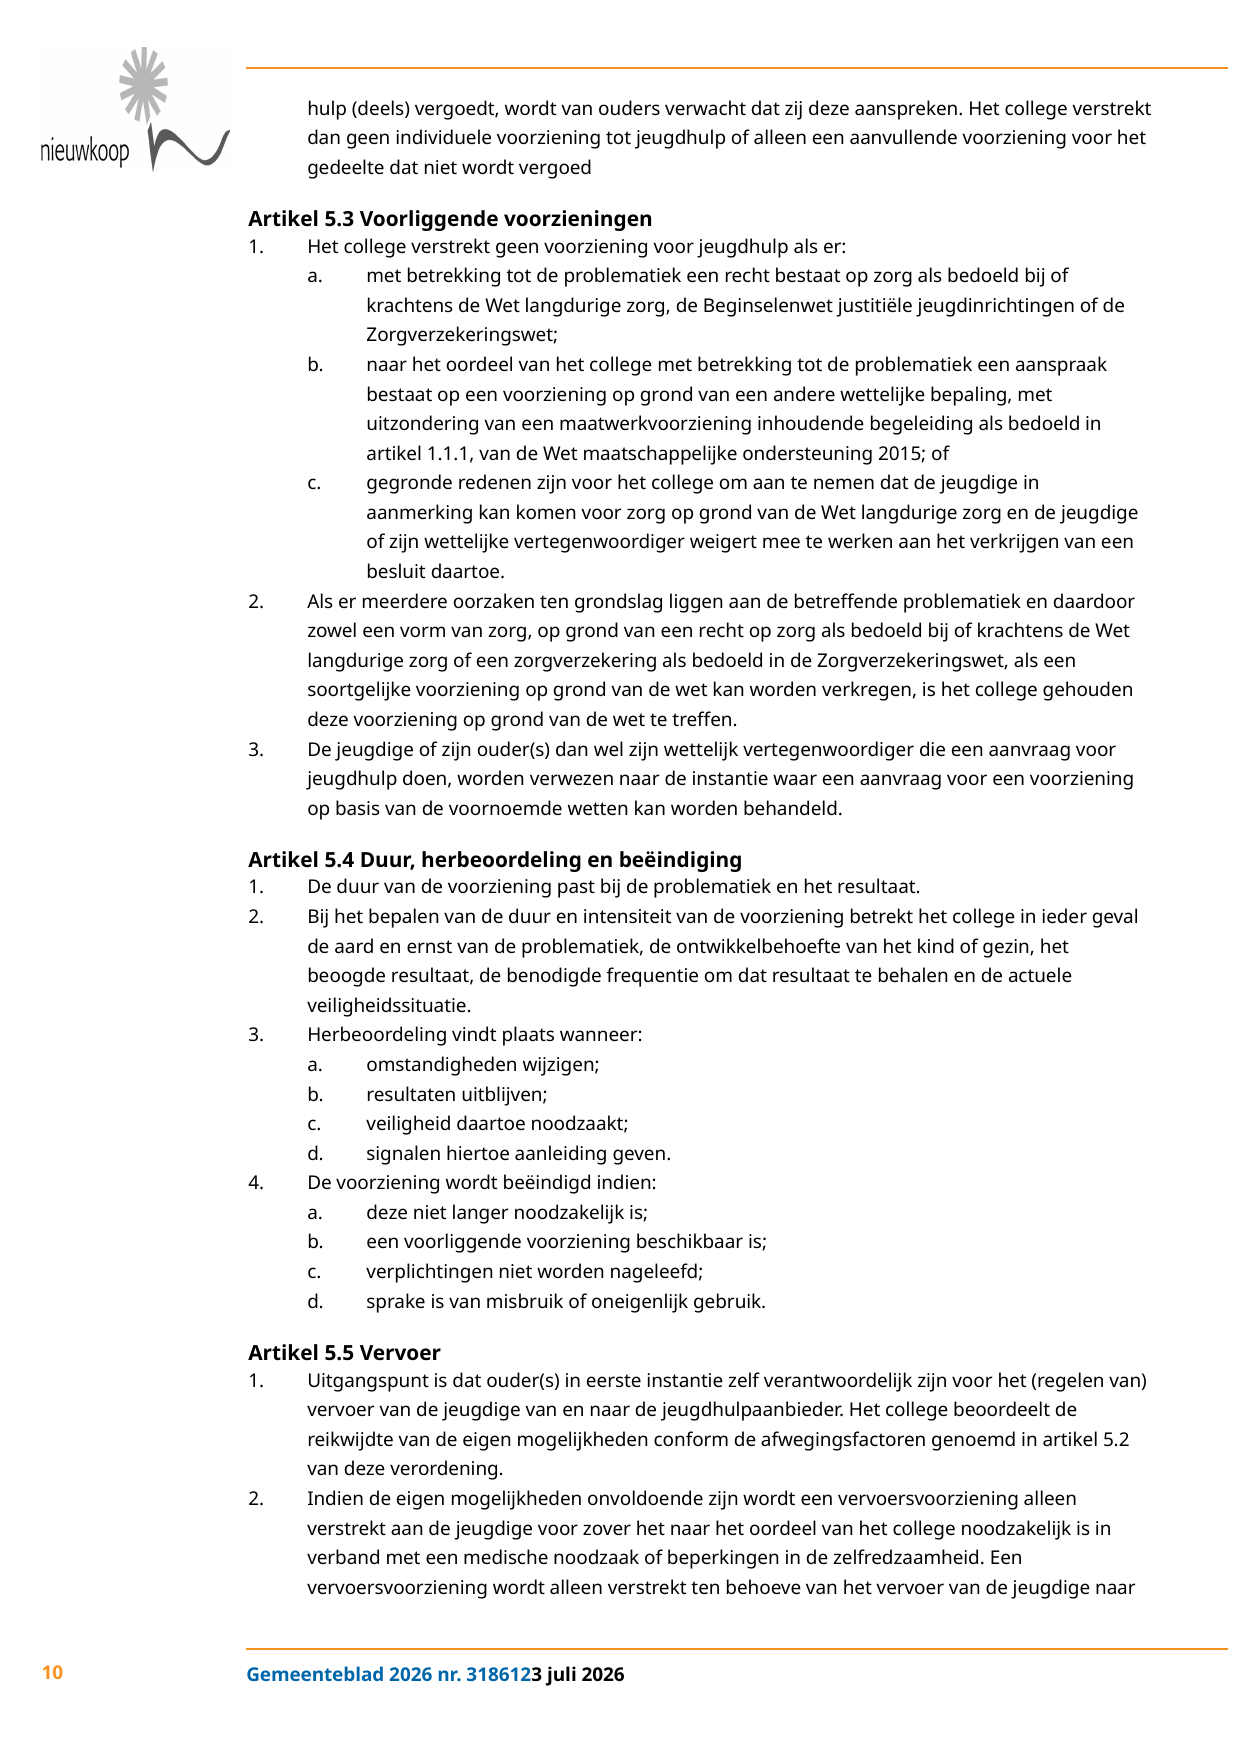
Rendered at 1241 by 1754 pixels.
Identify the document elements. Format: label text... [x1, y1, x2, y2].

list gegronde redenen zijn voor het college om aan te nemen dat de jeugdige in aanmerking kan komen voor zorg op grond van de Wet langdurige zorg en de jeugdige of zijn wettelijke vertegenwoordiger weigert mee te werken aan het verkrijgen van een besluit daartoe. [307, 469, 1152, 584]
list deze niet langer noodzakelijk is; [307, 1199, 1152, 1225]
list sprake is van misbruik of oneigenlijk gebruik. [307, 1288, 1152, 1314]
list Bij het bepalen van de duur en intensiteit van de voorziening betrekt het college in ieder geval de aard en ernst van de problematiek, de ontwikkelbehoefte van het kind of gezin, het beoogde resultaat, de benodigde frequentie om dat resultaat te behalen en de actuele veiligheidssituatie. [248, 903, 1152, 1018]
text Artikel 5.5 Vervoer [248, 1338, 1152, 1367]
list De voorziening wordt beëindigd indien: [248, 1169, 1152, 1195]
picture [41, 47, 231, 172]
text Artikel 5.3 Voorliggende voorzieningen [248, 204, 1152, 233]
list De jeugdige of zijn ouder(s) dan wel zijn wettelijk vertegenwoordiger die een aanvraag voor jeugdhulp doen, worden verwezen naar de instantie waar een aanvraag voor een voorziening op basis van de voornoemde wetten kan worden behandeld. [248, 736, 1152, 821]
list verplichtingen niet worden nageleefd; [307, 1258, 1152, 1284]
list resultaten uitblijven; [307, 1081, 1152, 1107]
list Uitgangspunt is dat ouder(s) in eerste instantie zelf verantwoordelijk zijn voor het (regelen van) vervoer van de jeugdige van en naar de jeugdhulpaanbieder. Het college beoordeelt de reikwijdte van de eigen mogelijkheden conform de afwegingsfactoren genoemd in artikel 5.2 van deze verordening. [248, 1367, 1152, 1481]
list hulp (deels) vergoedt, wordt van ouders verwacht dat zij deze aanspreken. Het college verstrekt dan geen individuele voorziening tot jeugdhulp of alleen een aanvullende voorziening voor het gedeelte dat niet wordt vergoed [248, 95, 1152, 180]
list naar het oordeel van het college met betrekking tot de problematiek een aanspraak bestaat op een voorziening op grond van een andere wettelijke bepaling, met uitzondering van een maatwerkvoorziening inhoudende begeleiding als bedoeld in artikel 1.1.1, van de Wet maatschappelijke ondersteuning 2015; of [307, 351, 1152, 466]
list Indien de eigen mogelijkheden onvoldoende zijn wordt een vervoersvoorziening alleen verstrekt aan de jeugdige voor zover het naar het oordeel van het college noodzakelijk is in verband met een medische noodzaak of beperkingen in de zelfredzaamheid. Een vervoersvoorziening wordt alleen verstrekt ten behoeve van het vervoer van de jeugdige naar [248, 1485, 1152, 1599]
list omstandigheden wijzigen; [307, 1051, 1152, 1077]
text Artikel 5.4 Duur, herbeoordeling en beëindiging [248, 845, 1152, 874]
list signalen hiertoe aanleiding geven. [307, 1140, 1152, 1166]
list met betrekking tot de problematiek een recht bestaat op zorg als bedoeld bij of krachtens de Wet langdurige zorg, de Beginselenwet justitiële jeugdinrichtingen of de Zorgverzekeringswet; [307, 262, 1152, 347]
list een voorliggende voorziening beschikbaar is; [307, 1229, 1152, 1254]
list veiligheid daartoe noodzaakt; [307, 1110, 1152, 1136]
list Als er meerdere oorzaken ten grondslag liggen aan de betreffende problematiek en daardoor zowel een vorm van zorg, op grond van een recht op zorg als bedoeld bij of krachtens de Wet langdurige zorg of een zorgverzekering als bedoeld in de Zorgverzekeringswet, als een soortgelijke voorziening op grond van de wet kan worden verkregen, is het college gehouden deze voorziening op grond van de wet te treffen. [248, 588, 1152, 732]
list Herbeoordeling vindt plaats wanneer: [248, 1022, 1152, 1047]
list De duur van de voorziening past bij de problematiek en het resultaat. [248, 874, 1152, 899]
list Het college verstrekt geen voorziening voor jeugdhulp als er: [248, 233, 1152, 258]
